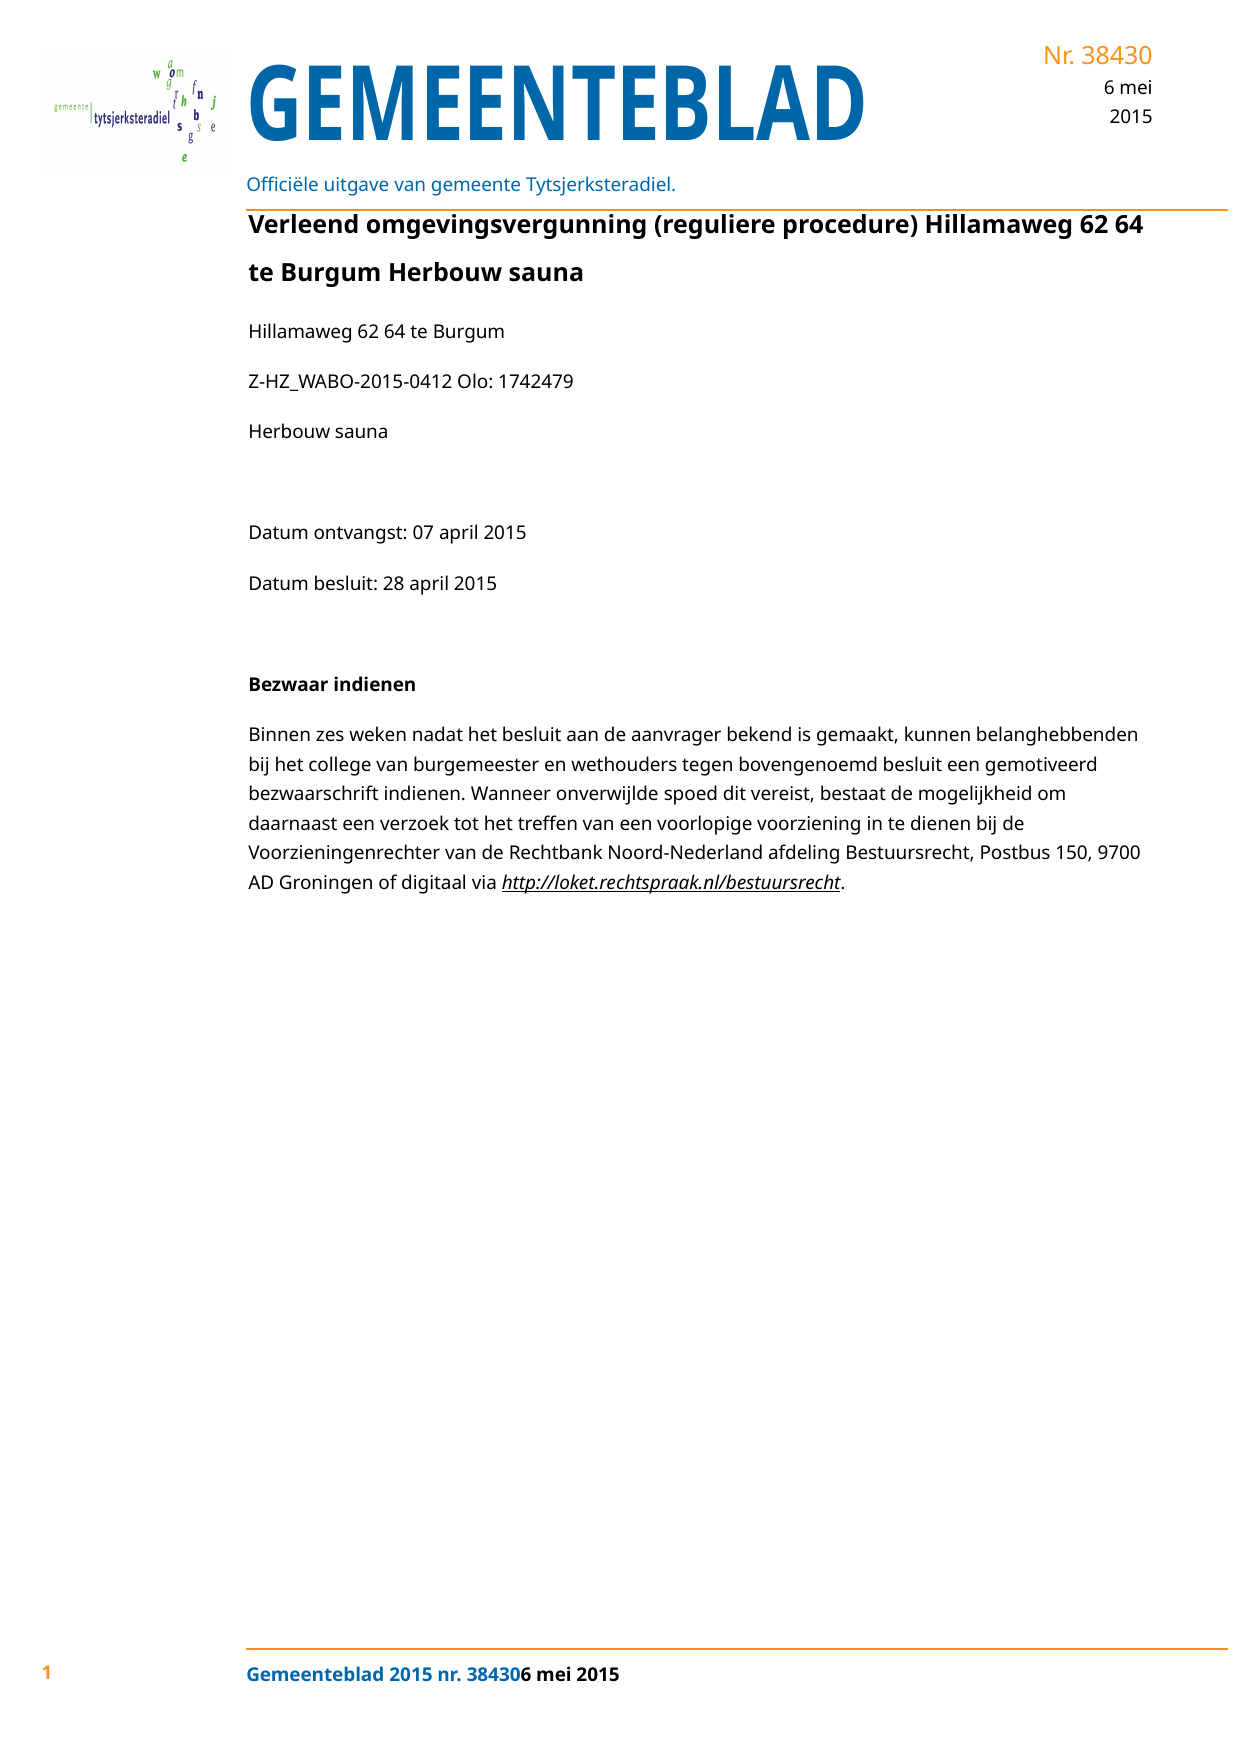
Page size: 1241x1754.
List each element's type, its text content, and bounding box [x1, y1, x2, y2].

picture [41, 47, 231, 172]
text Datum besluit: 28 april 2015 [248, 570, 1152, 596]
text Binnen zes weken nadat het besluit aan de aanvrager bekend is gemaakt, kunnen belanghebbenden bij het college van burgemeester en wethouders tegen bovengenoemd besluit een gemotiveerd bezwaarschrift indienen. Wanneer onverwijlde spoed dit vereist, bestaat de mogelijkheid om daarnaast een verzoek tot het treffen van een voorlopige voorziening in te dienen bij de Voorzieningenrechter van de Rechtbank Noord-Nederland afdeling Bestuursrecht, Postbus 150, 9700 AD Groningen of digitaal via http://loket.rechtspraak.nl/bestuursrecht. [248, 721, 1152, 895]
text Verleend omgevingsvergunning (reguliere procedure) Hillamaweg 62 64 te Burgum Herbouw sauna [248, 211, 1152, 288]
text Datum ontvangst: 07 april 2015 [248, 519, 1152, 545]
text Z-HZ_WABO-2015-0412 Olo: 1742479 [248, 368, 1152, 394]
text Herbouw sauna [248, 419, 1152, 444]
text Bezwaar indienen [248, 671, 1152, 697]
text Hillamaweg 62 64 te Burgum [248, 318, 1152, 344]
